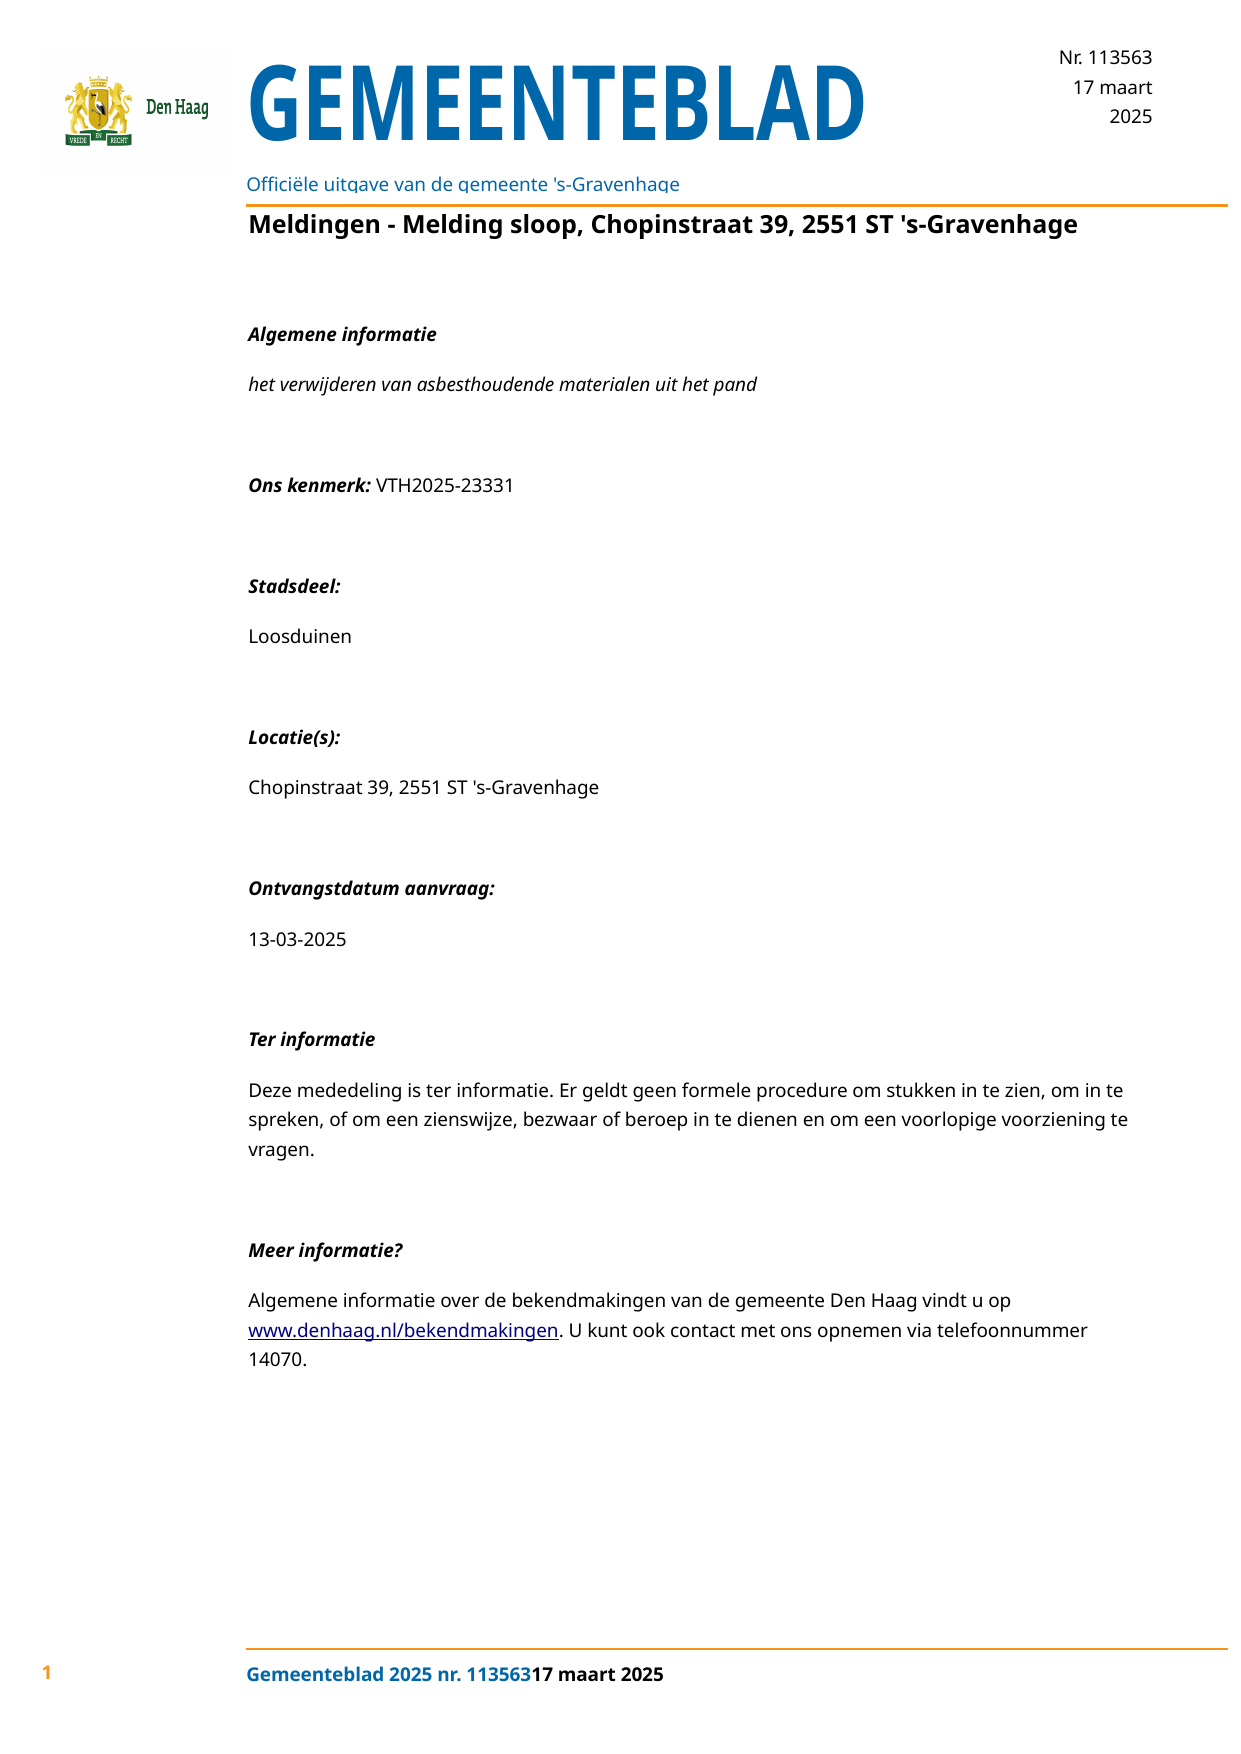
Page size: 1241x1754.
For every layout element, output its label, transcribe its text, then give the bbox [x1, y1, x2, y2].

picture [41, 47, 231, 172]
text Deze mededeling is ter informatie. Er geldt geen formele procedure om stukken in te zien, om in te spreken, of om een zienswijze, bezwaar of beroep in te dienen en om een voorlopige voorziening te vragen. [248, 1077, 1152, 1162]
text Meer informatie? [248, 1237, 1152, 1263]
text Chopinstraat 39, 2551 ST 's-Gravenhage [248, 774, 1152, 800]
text Algemene informatie [248, 321, 1152, 346]
text Ontvangstdatum aanvraag: [248, 875, 1152, 901]
text Meldingen - Melding sloop, Chopinstraat 39, 2551 ST 's-Gravenhage [248, 207, 1152, 241]
text Stadsdeel: [248, 573, 1152, 598]
text Locatie(s): [248, 724, 1152, 750]
text 13-03-2025 [248, 926, 1152, 951]
text Algemene informatie over de bekendmakingen van de gemeente Den Haag vindt u op www.denhaag.nl/bekendmakingen. U kunt ook contact met ons opnemen via telefoonnummer 14070. [248, 1287, 1152, 1372]
text het verwijderen van asbesthoudende materialen uit het pand [248, 371, 1152, 397]
text Ter informatie [248, 1027, 1152, 1052]
text Ons kenmerk: VTH2025-23331 [248, 472, 1152, 498]
text Loosduinen [248, 623, 1152, 649]
